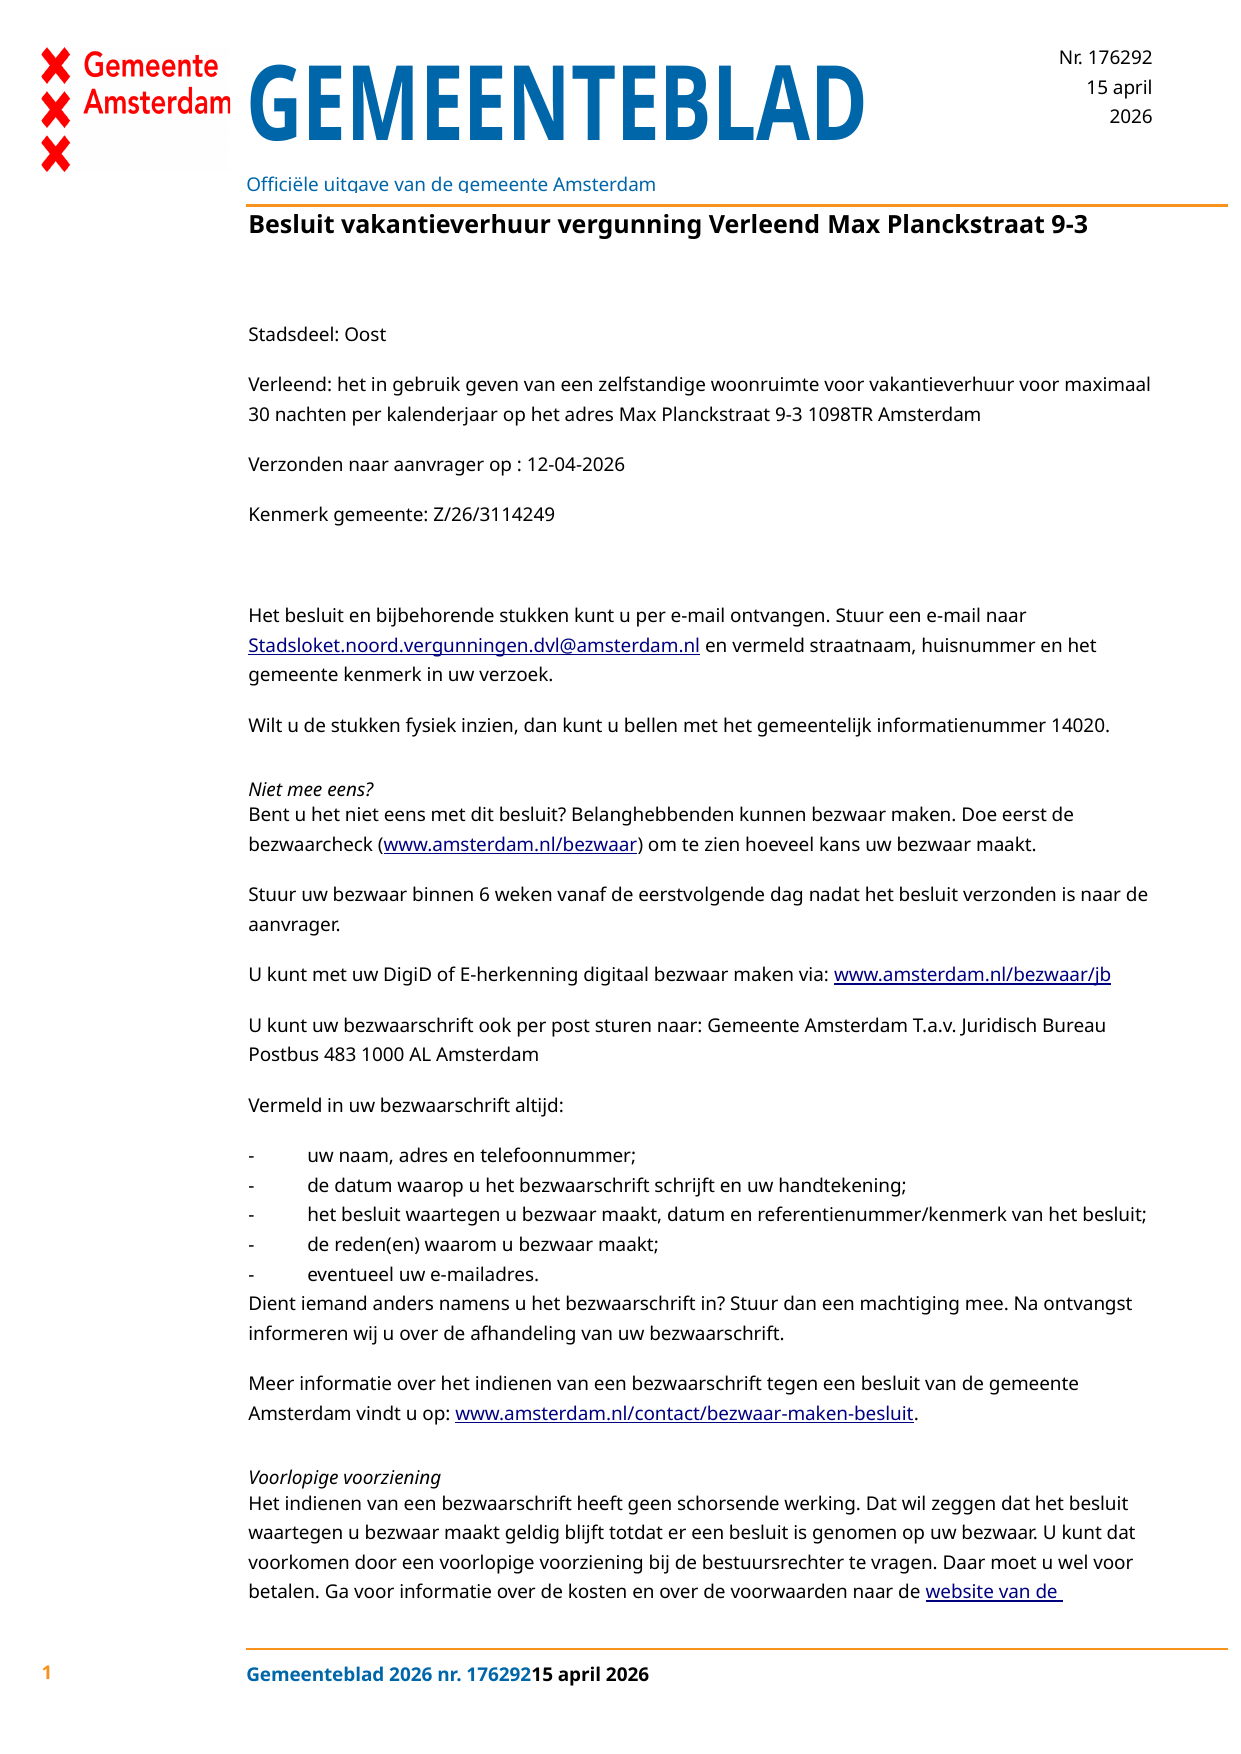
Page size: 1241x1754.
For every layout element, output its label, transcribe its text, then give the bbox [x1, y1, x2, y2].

text Verleend: het in gebruik geven van een zelfstandige woonruimte voor vakantieverhuur voor maximaal 30 nachten per kalenderjaar op het adres Max Planckstraat 9-3 1098TR Amsterdam [248, 371, 1152, 426]
text Meer informatie over het indienen van een bezwaarschrift tegen een besluit van de gemeente Amsterdam vindt u op: www.amsterdam.nl/contact/bezwaar-maken-besluit. [248, 1370, 1152, 1426]
list het besluit waartegen u bezwaar maakt, datum en referentienummer/kenmerk van het besluit; [248, 1202, 1152, 1227]
text Het indienen van een bezwaarschrift heeft geen schorsende werking. Dat wil zeggen dat het besluit waartegen u bezwaar maakt geldig blijft totdat er een besluit is genomen op uw bezwaar. U kunt dat voorkomen door een voorlopige voorziening bij de bestuursrechter te vragen. Daar moet u wel voor betalen. Ga voor informatie over de kosten en over de voorwaarden naar de website van de [248, 1490, 1152, 1604]
text Bent u het niet eens met dit besluit? Belanghebbenden kunnen bezwaar maken. Doe eerst de bezwaarcheck (www.amsterdam.nl/bezwaar) om te zien hoeveel kans uw bezwaar maakt. [248, 802, 1152, 857]
text Kenmerk gemeente: Z/26/3114249 [248, 502, 1152, 527]
text Stadsdeel: Oost [248, 321, 1152, 346]
text Niet mee eens? [248, 776, 1152, 802]
text Vermeld in uw bezwaarschrift altijd: [248, 1092, 1152, 1118]
text Dient iemand anders namens u het bezwaarschrift in? Stuur dan een machtiging mee. Na ontvangst informeren wij u over de afhandeling van uw bezwaarschrift. [248, 1290, 1152, 1346]
text Verzonden naar aanvrager op : 12-04-2026 [248, 451, 1152, 477]
list eventueel uw e-mailadres. [248, 1261, 1152, 1287]
list de datum waarop u het bezwaarschrift schrijft en uw handtekening; [248, 1172, 1152, 1198]
list de reden(en) waarom u bezwaar maakt; [248, 1231, 1152, 1257]
text Wilt u de stukken fysiek inzien, dan kunt u bellen met het gemeentelijk informatienummer 14020. [248, 712, 1152, 738]
text Voorlopige voorziening [248, 1464, 1152, 1490]
text Het besluit en bijbehorende stukken kunt u per e-mail ontvangen. Stuur een e-mail naar Stadsloket.noord.vergunningen.dvl@amsterdam.nl en vermeld straatnaam, huisnummer en het gemeente kenmerk in uw verzoek. [248, 602, 1152, 687]
text Stuur uw bezwaar binnen 6 weken vanaf de eerstvolgende dag nadat het besluit verzonden is naar de aanvrager. [248, 882, 1152, 937]
text Besluit vakantieverhuur vergunning Verleend Max Planckstraat 9-3 [248, 207, 1152, 241]
text U kunt uw bezwaarschrift ook per post sturen naar: Gemeente Amsterdam T.a.v. Juridisch Bureau Postbus 483 1000 AL Amsterdam [248, 1012, 1152, 1067]
list uw naam, adres en telefoonnummer; [248, 1142, 1152, 1168]
picture [41, 47, 231, 172]
text U kunt met uw DigiD of E-herkenning digitaal bezwaar maken via: www.amsterdam.nl/bezwaar/jb [248, 962, 1152, 987]
